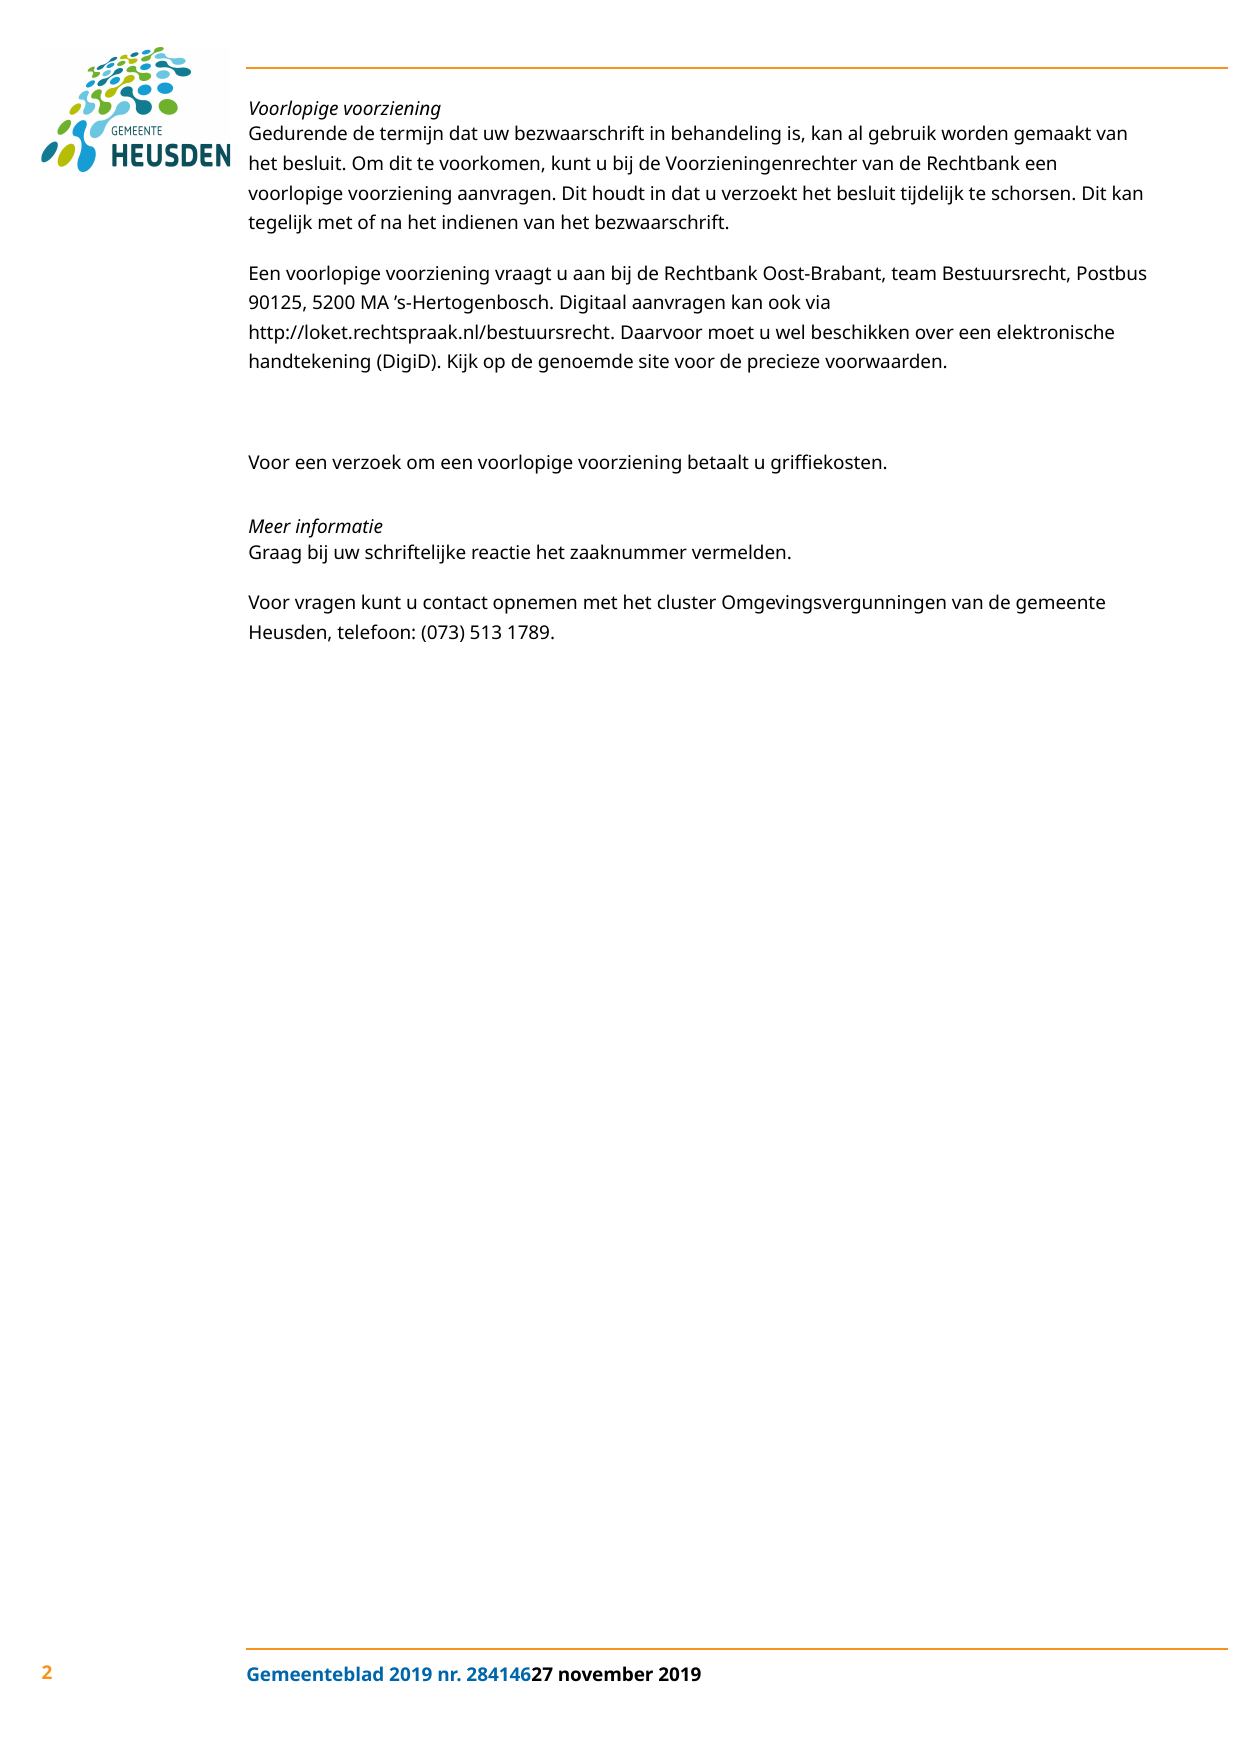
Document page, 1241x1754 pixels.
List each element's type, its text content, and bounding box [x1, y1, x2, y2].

text Voor vragen kunt u contact opnemen met het cluster Omgevingsvergunningen van de gemeente Heusden, telefoon: (073) 513 1789. [248, 589, 1152, 645]
text Voor een verzoek om een voorlopige voorziening betaalt u griffiekosten. [248, 449, 1152, 475]
text Meer informatie [248, 513, 1152, 539]
text Een voorlopige voorziening vraagt u aan bij de Rechtbank Oost-Brabant, team Bestuursrecht, Postbus 90125, 5200 MA ’s-Hertogenbosch. Digitaal aanvragen kan ook via http://loket.rechtspraak.nl/bestuursrecht. Daarvoor moet u wel beschikken over een elektronische handtekening (DigiD). Kijk op de genoemde site voor de precieze voorwaarden. [248, 260, 1152, 374]
text Graag bij uw schriftelijke reactie het zaaknummer vermelden. [248, 539, 1152, 565]
text Gedurende de termijn dat uw bezwaarschrift in behandeling is, kan al gebruik worden gemaakt van het besluit. Om dit te voorkomen, kunt u bij de Voorzieningenrechter van de Rechtbank een voorlopige voorziening aanvragen. Dit houdt in dat u verzoekt het besluit tijdelijk te schorsen. Dit kan tegelijk met of na het indienen van het bezwaarschrift. [248, 121, 1152, 235]
text Voorlopige voorziening [248, 95, 1152, 121]
picture [41, 47, 231, 172]
